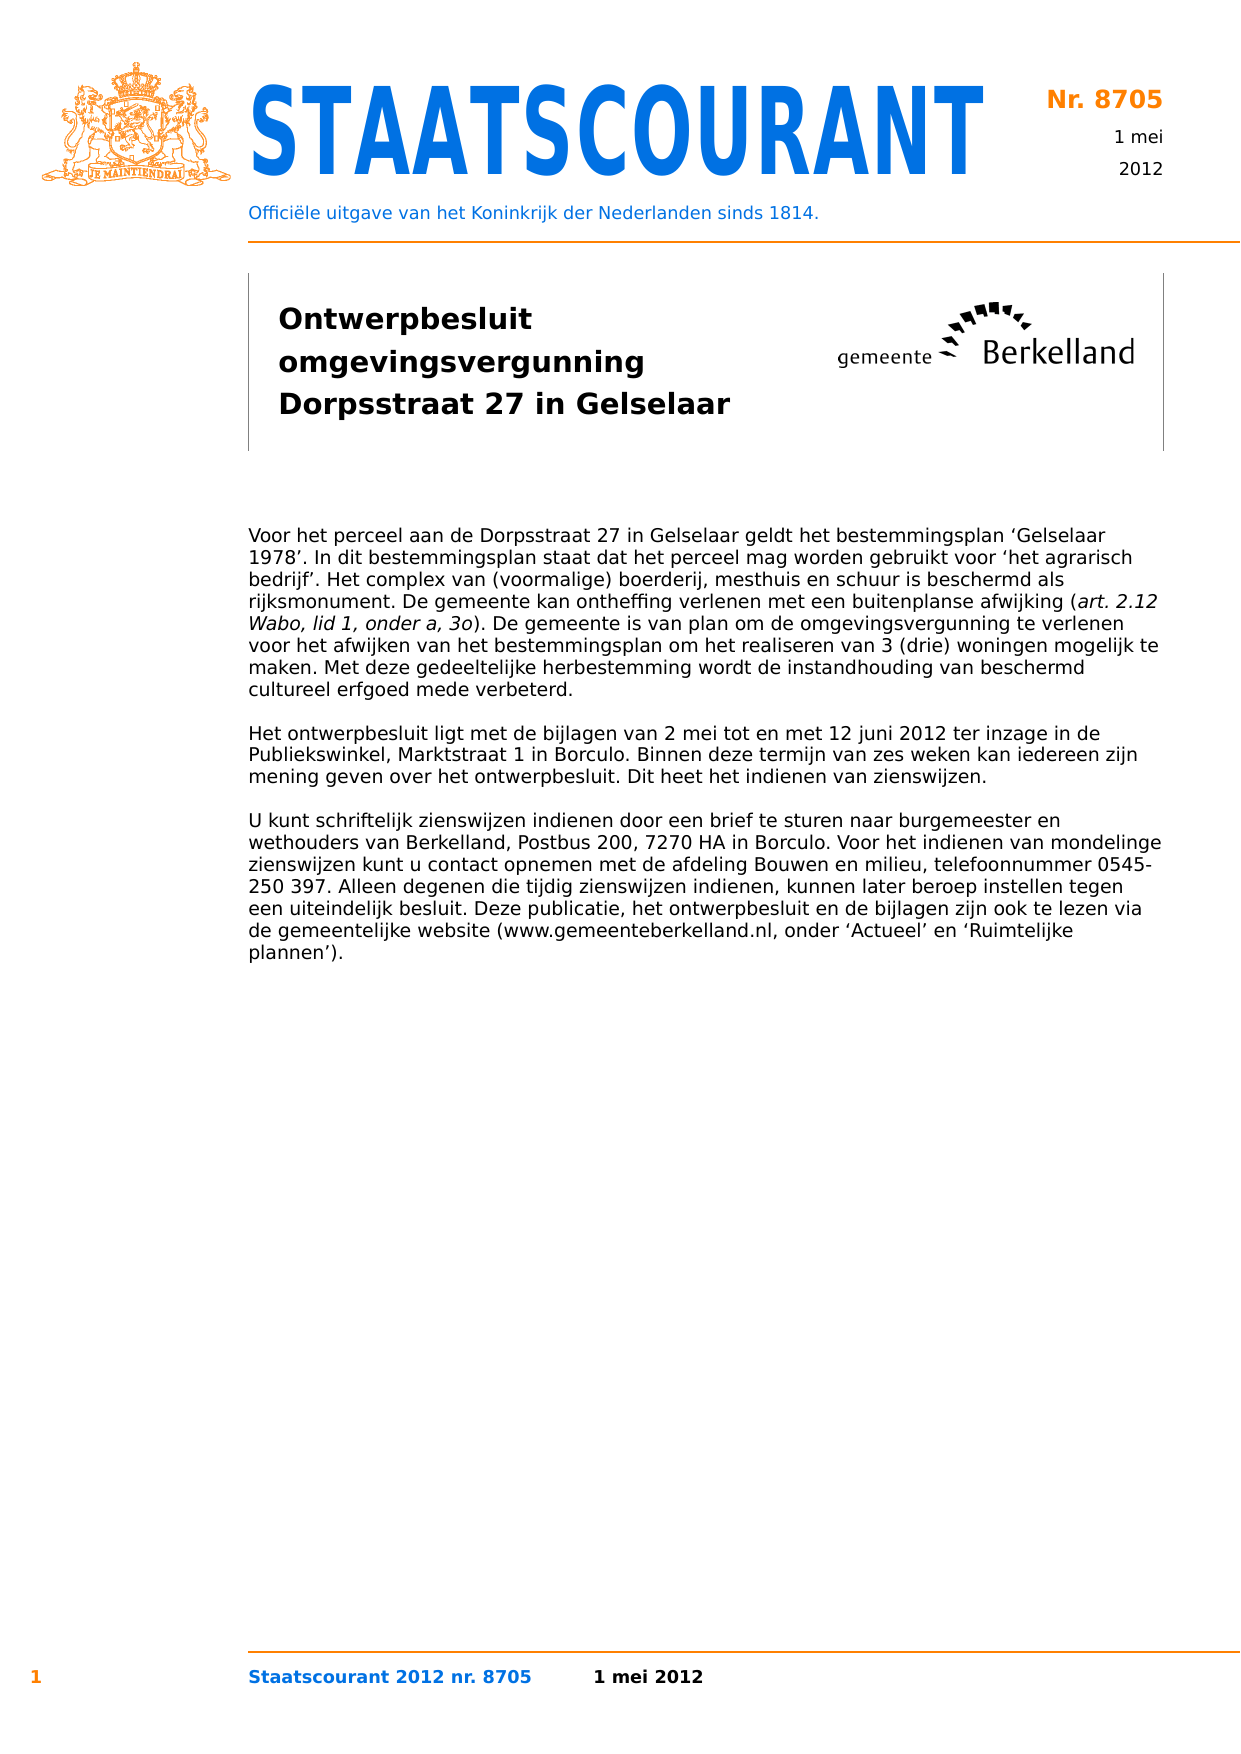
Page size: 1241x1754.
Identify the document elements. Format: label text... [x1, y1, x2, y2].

table_header Nr. 8705 [998, 62, 1240, 121]
subtitle Ontwerpbesluit omgevingsvergunning Dorpsstraat 27 in Gelselaar [249, 273, 1163, 451]
table_cell 1 mei [998, 121, 1240, 153]
picture [838, 302, 1134, 368]
text Het ontwerpbesluit ligt met de bijlagen van 2 mei tot en met 12 juni 2012 ter inzage in de Publiekswinkel, Marktstraat 1 in Borculo. Binnen deze termijn van zes weken kan iedereen zijn mening geven over het ontwerpbesluit. Dit heet het indienen van zienswijzen. [248, 722, 1163, 788]
text Voor het perceel aan de Dorpsstraat 27 in Gelselaar geldt het bestemmingsplan ‘Gelselaar 1978’. In dit bestemmingsplan staat dat het perceel mag worden gebruikt voor ‘het agrarisch bedrijf’. Het complex van (voormalige) boerderij, mesthuis en schuur is beschermd als rijksmonument. De gemeente kan ontheffing verlenen met een buitenplanse afwijking (art. 2.12 Wabo, lid 1, onder a, 3o). De gemeente is van plan om de omgevingsvergunning te verlenen voor het afwijken van het bestemmingsplan om het realiseren van 3 (drie) woningen mogelijk te maken. Met deze gedeeltelijke herbestemming wordt de instandhouding van beschermd cultureel erfgoed mede verbeterd. [248, 525, 1163, 701]
table_header [25, 62, 248, 241]
picture [41, 62, 231, 186]
table_header STAATSCOURANT [248, 62, 998, 203]
table_cell 2012 [998, 153, 1240, 203]
text U kunt schriftelijk zienswijzen indienen door een brief te sturen naar burgemeester en wethouders van Berkelland, Postbus 200, 7270 HA in Borculo. Voor het indienen van mondelinge zienswijzen kunt u contact opnemen met de afdeling Bouwen en milieu, telefoonnummer 0545-250 397. Alleen degenen die tijdig zienswijzen indienen, kunnen later beroep instellen tegen een uiteindelijk besluit. Deze publicatie, het ontwerpbesluit en de bijlagen zijn ook te lezen via de gemeentelijke website (www.gemeenteberkelland.nl, onder ‘Actueel’ en ‘Ruimtelijke plannen’). [248, 810, 1163, 964]
table_cell Officiële uitgave van het Koninkrijk der Nederlanden sinds 1814. [248, 203, 1240, 241]
